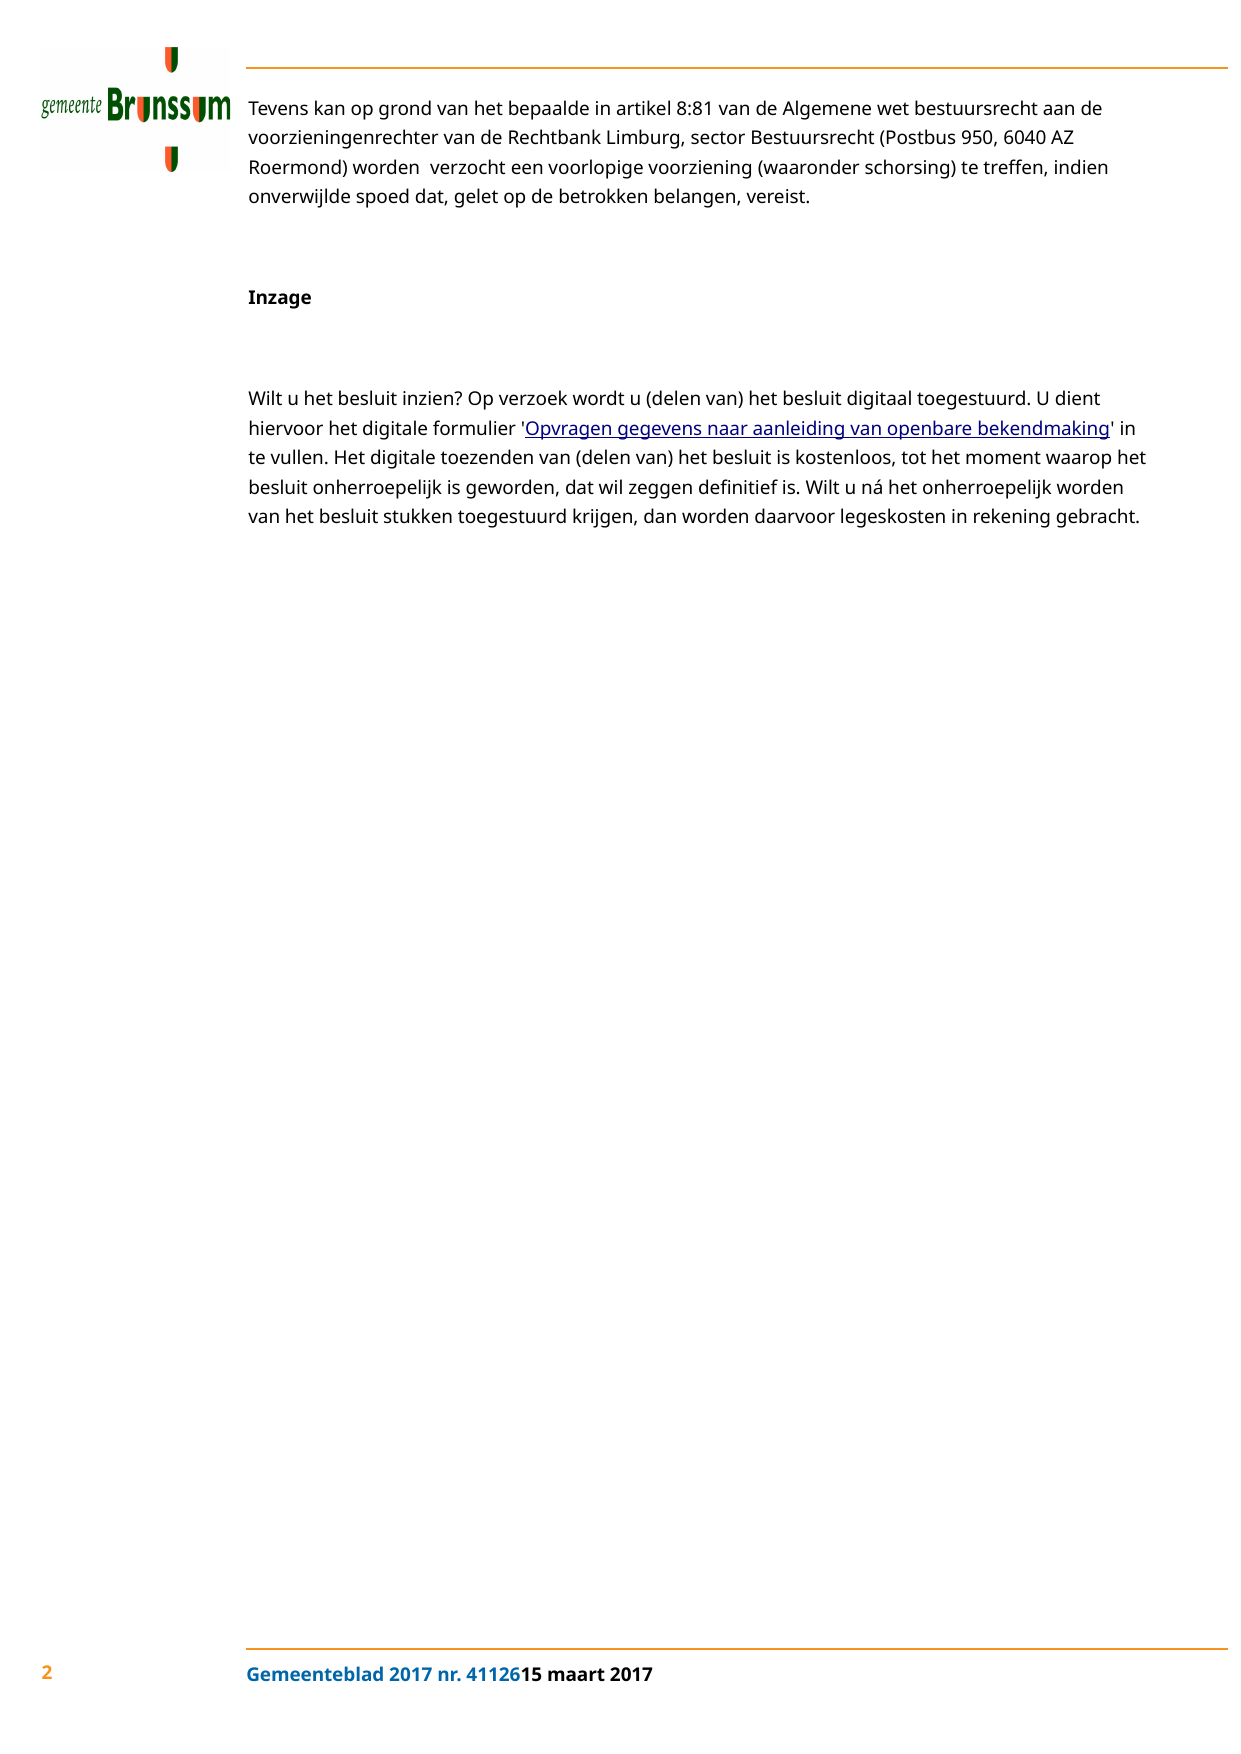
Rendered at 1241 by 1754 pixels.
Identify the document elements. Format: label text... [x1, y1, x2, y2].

picture [41, 47, 231, 172]
text Wilt u het besluit inzien? Op verzoek wordt u (delen van) het besluit digitaal toegestuurd. U dient hiervoor het digitale formulier 'Opvragen gegevens naar aanleiding van openbare bekendmaking' in te vullen. Het digitale toezenden van (delen van) het besluit is kostenloos, tot het moment waarop het besluit onherroepelijk is geworden, dat wil zeggen definitief is. Wilt u ná het onherroepelijk worden van het besluit stukken toegestuurd krijgen, dan worden daarvoor legeskosten in rekening gebracht. [248, 385, 1152, 529]
text Inzage [248, 284, 1152, 310]
text Tevens kan op grond van het bepaalde in artikel 8:81 van de Algemene wet bestuursrecht aan de voorzieningenrechter van de Rechtbank Limburg, sector Bestuursrecht (Postbus 950, 6040 AZ Roermond) worden verzocht een voorlopige voorziening (waaronder schorsing) te treffen, indien onverwijlde spoed dat, gelet op de betrokken belangen, vereist. [248, 95, 1152, 209]
